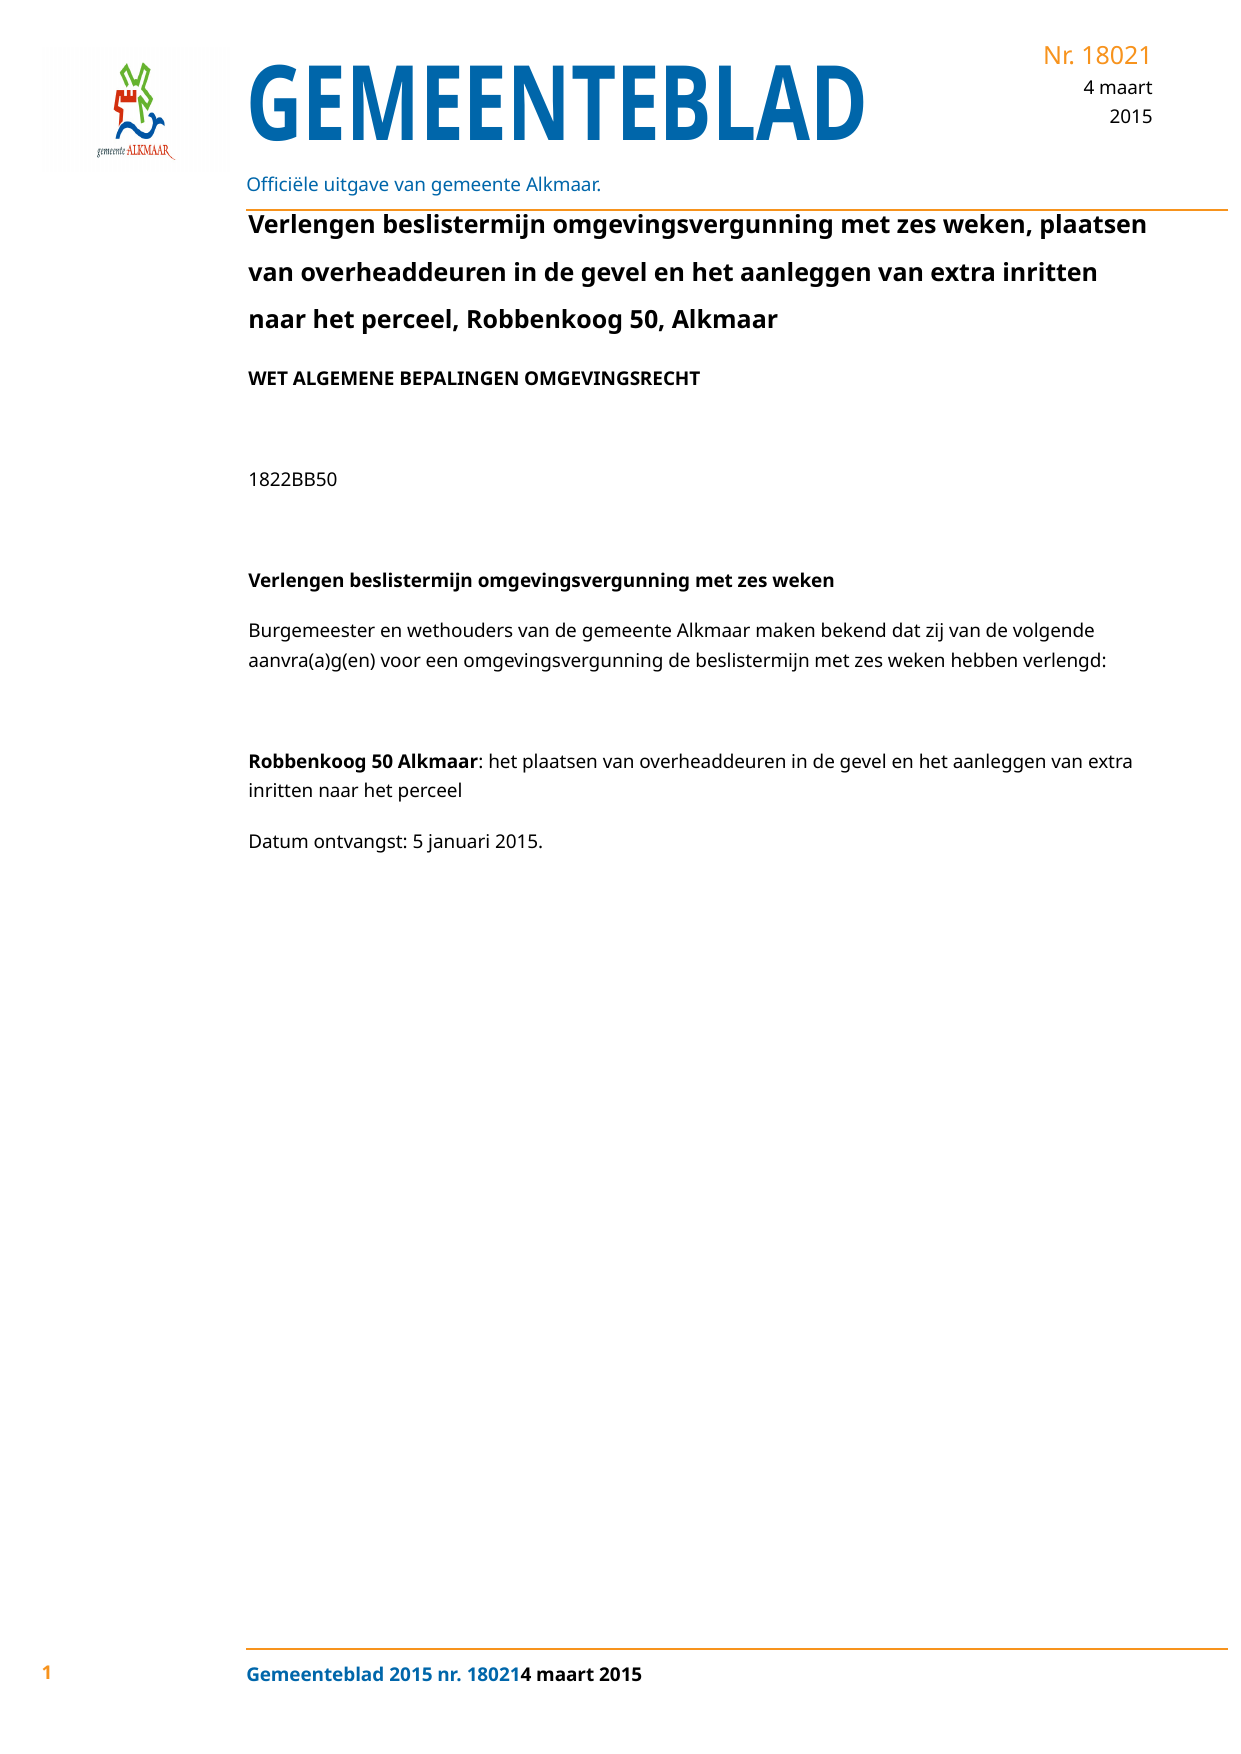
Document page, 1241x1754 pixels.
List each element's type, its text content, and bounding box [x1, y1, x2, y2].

text Datum ontvangst: 5 januari 2015. [248, 828, 1152, 854]
text 1822BB50 [248, 466, 1152, 492]
text Verlengen beslistermijn omgevingsvergunning met zes weken [248, 567, 1152, 593]
text Verlengen beslistermijn omgevingsvergunning met zes weken, plaatsen van overheaddeuren in de gevel en het aanleggen van extra inritten naar het perceel, Robbenkoog 50, Alkmaar [248, 211, 1152, 336]
text Robbenkoog 50 Alkmaar: het plaatsen van overheaddeuren in de gevel en het aanleggen van extra inritten naar het perceel [248, 748, 1152, 803]
text WET ALGEMENE BEPALINGEN OMGEVINGSRECHT [248, 366, 1152, 391]
text Burgemeester en wethouders van de gemeente Alkmaar maken bekend dat zij van de volgende aanvra(a)g(en) voor een omgevingsvergunning de beslistermijn met zes weken hebben verlengd: [248, 618, 1152, 673]
picture [41, 47, 231, 172]
